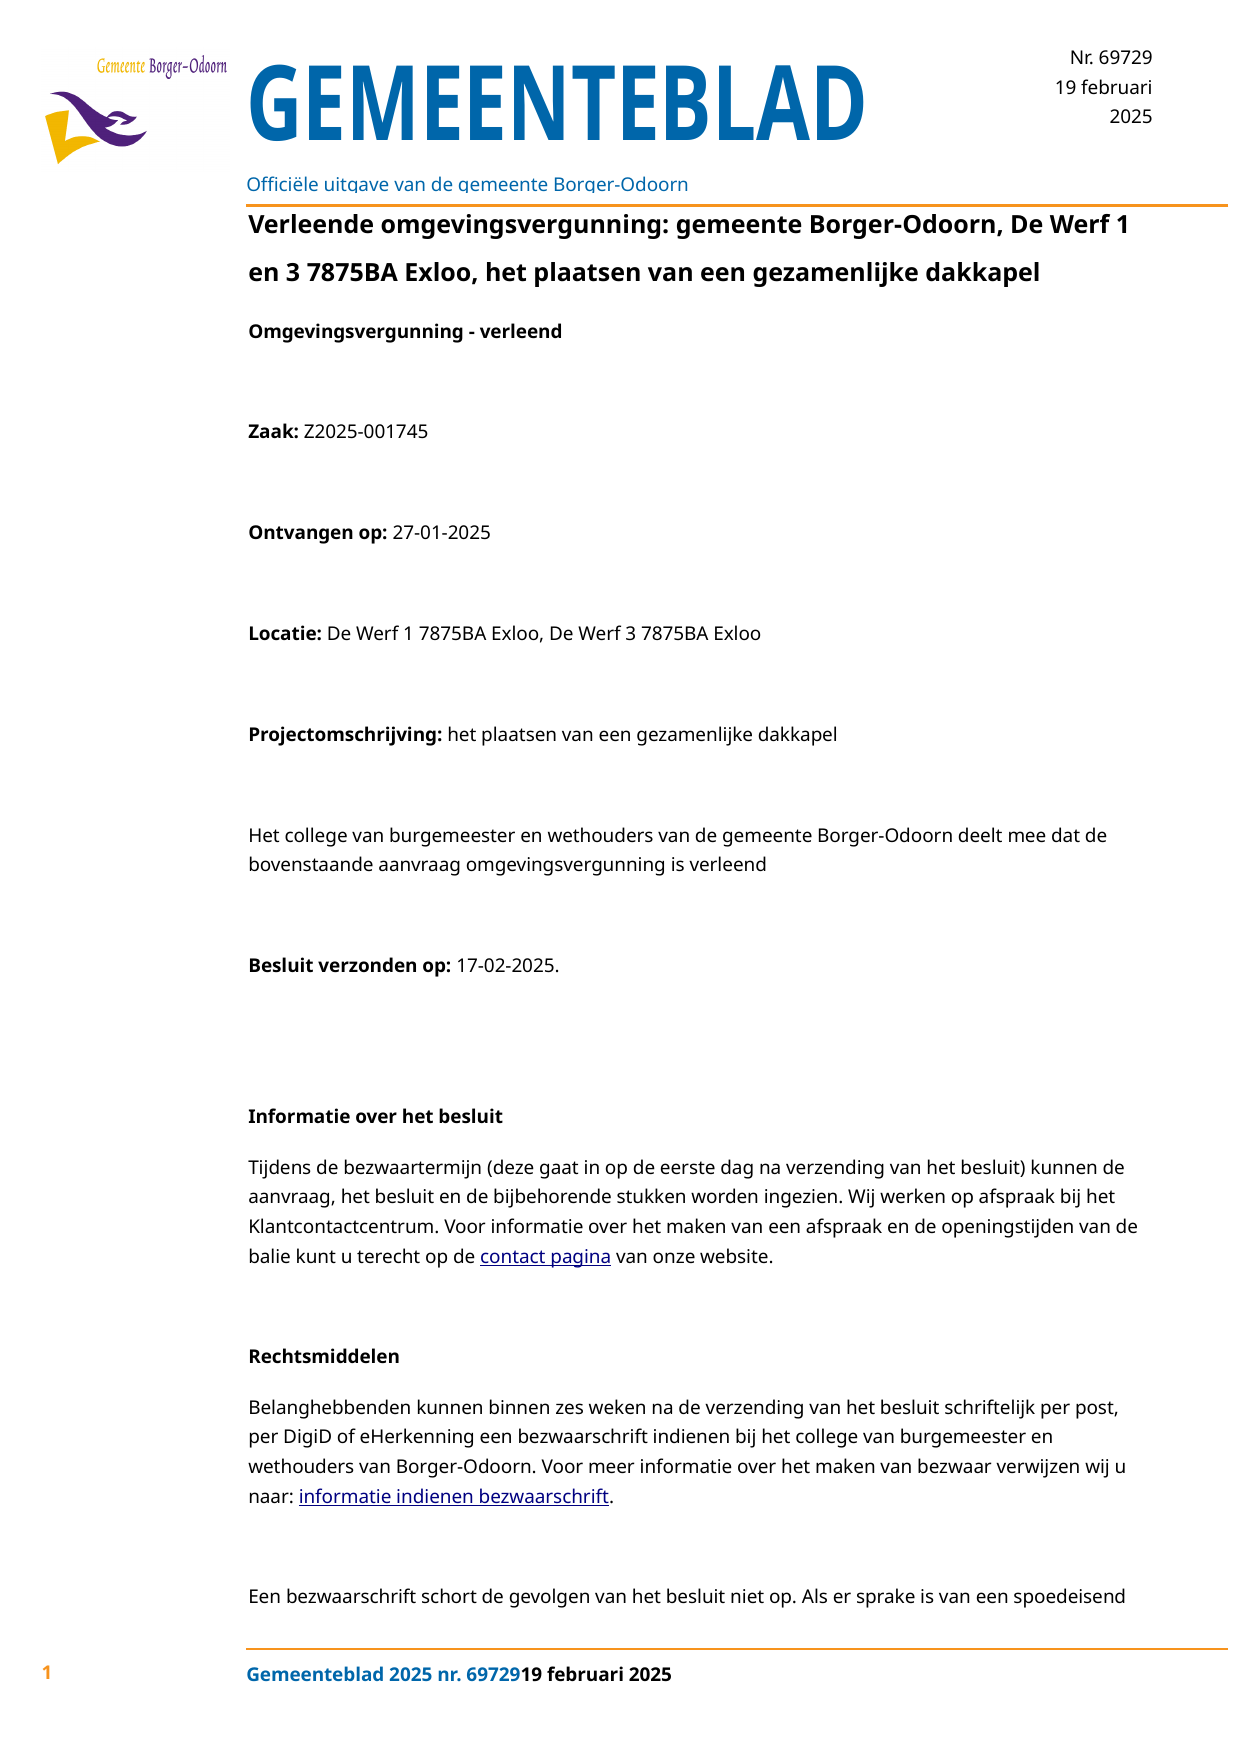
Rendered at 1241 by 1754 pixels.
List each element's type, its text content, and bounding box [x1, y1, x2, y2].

text Zaak: Z2025-001745 [248, 419, 1152, 444]
text Belanghebbenden kunnen binnen zes weken na de verzending van het besluit schriftelijk per post, per DigiD of eHerkenning een bezwaarschrift indienen bij het college van burgemeester en wethouders van Borger-Odoorn. Voor meer informatie over het maken van bezwaar verwijzen wij u naar: informatie indienen bezwaarschrift. [248, 1394, 1152, 1509]
text Omgevingsvergunning - verleend [248, 318, 1152, 344]
text Verleende omgevingsvergunning: gemeente Borger-Odoorn, De Werf 1 en 3 7875BA Exloo, het plaatsen van een gezamenlijke dakkapel [248, 207, 1152, 288]
text Het college van burgemeester en wethouders van de gemeente Borger-Odoorn deelt mee dat de bovenstaande aanvraag omgevingsvergunning is verleend [248, 822, 1152, 877]
text Ontvangen op: 27-01-2025 [248, 519, 1152, 545]
text Een bezwaarschrift schort de gevolgen van het besluit niet op. Als er sprake is van een spoedeisend [248, 1584, 1152, 1609]
text Besluit verzonden op: 17-02-2025. [248, 952, 1152, 978]
text Rechtsmiddelen [248, 1344, 1152, 1369]
picture [41, 47, 231, 172]
text Tijdens de bezwaartermijn (deze gaat in op de eerste dag na verzending van het besluit) kunnen de aanvraag, het besluit en de bijbehorende stukken worden ingezien. Wij werken op afspraak bij het Klantcontactcentrum. Voor informatie over het maken van een afspraak en de openingstijden van de balie kunt u terecht op de contact pagina van onze website. [248, 1154, 1152, 1269]
text Locatie: De Werf 1 7875BA Exloo, De Werf 3 7875BA Exloo [248, 620, 1152, 646]
text Informatie over het besluit [248, 1104, 1152, 1129]
text Projectomschrijving: het plaatsen van een gezamenlijke dakkapel [248, 721, 1152, 747]
